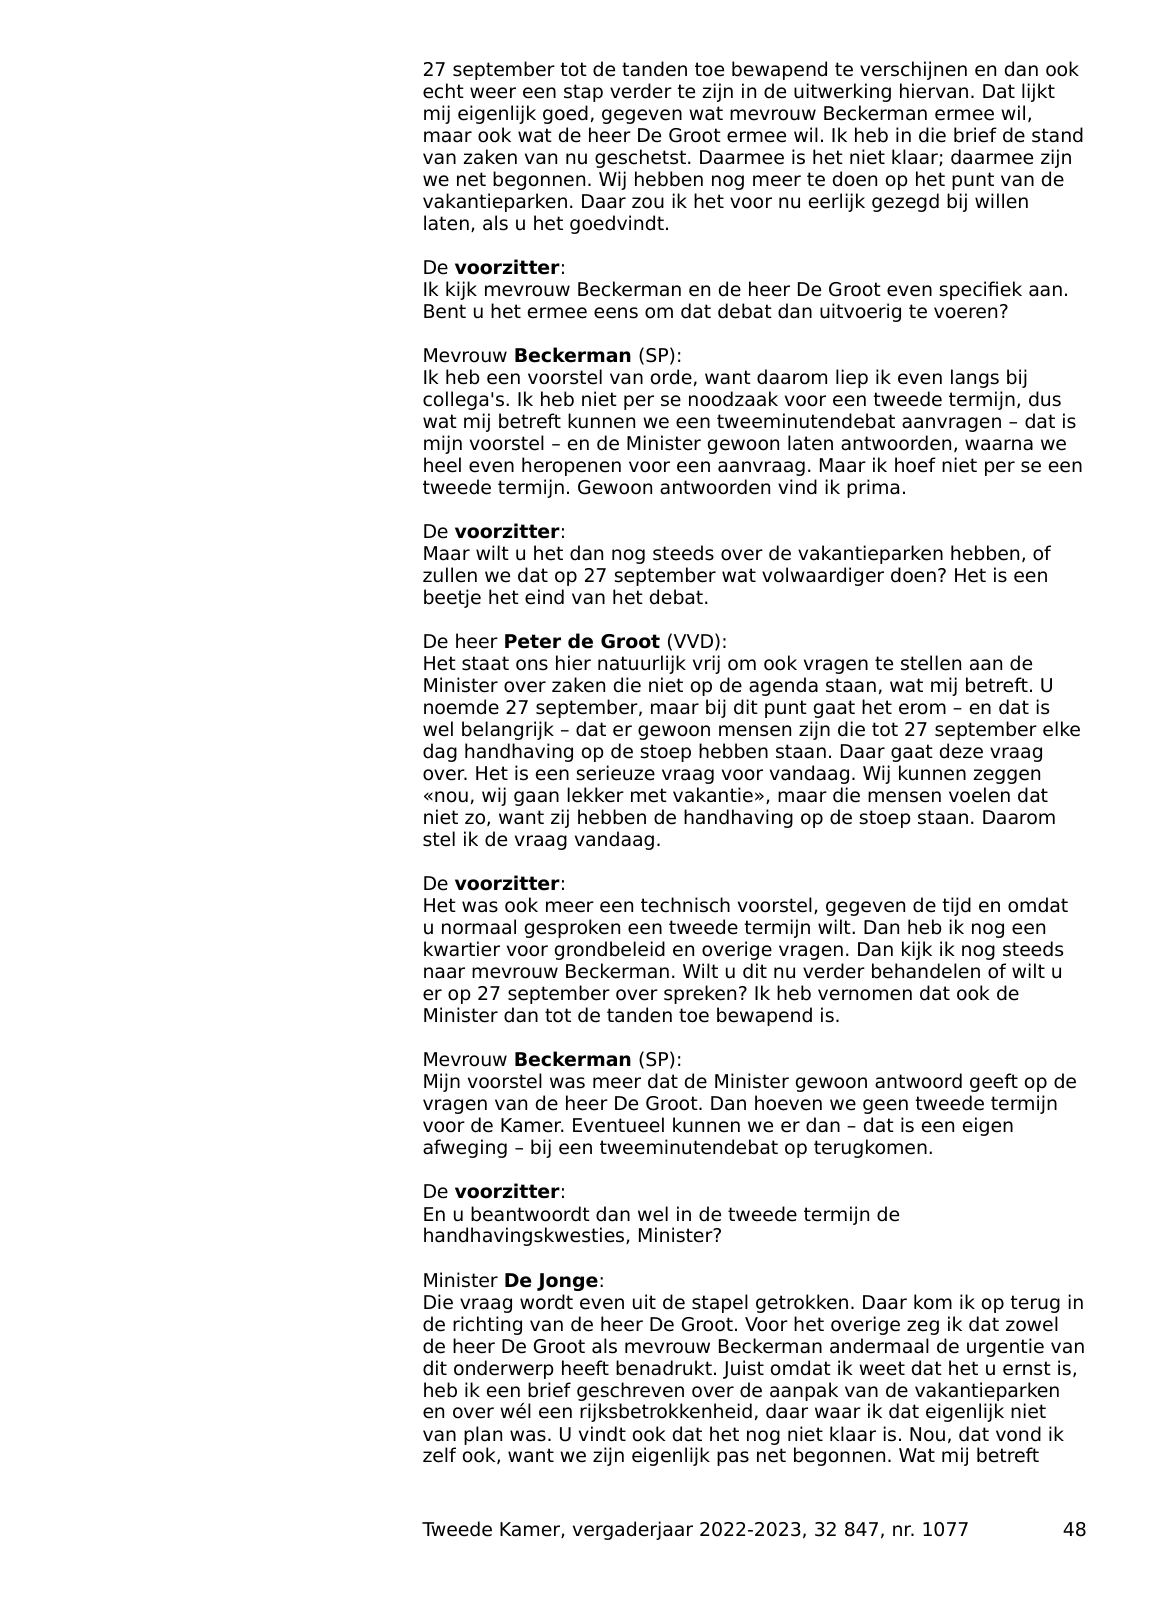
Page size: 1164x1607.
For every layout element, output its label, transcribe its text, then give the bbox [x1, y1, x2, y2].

text Mevrouw Beckerman (SP): [422, 1049, 1087, 1071]
text Ik kijk mevrouw Beckerman en de heer De Groot even specifiek aan. Bent u het ermee eens om dat debat dan uitvoerig te voeren? [422, 279, 1087, 323]
text 27 september tot de tanden toe bewapend te verschijnen en dan ook echt weer een stap verder te zijn in de uitwerking hiervan. Dat lijkt mij eigenlijk goed, gegeven wat mevrouw Beckerman ermee wil, maar ook wat de heer De Groot ermee wil. Ik heb in die brief de stand van zaken van nu geschetst. Daarmee is het niet klaar; daarmee zijn we net begonnen. Wij hebben nog meer te doen op het punt van de vakantieparken. Daar zou ik het voor nu eerlijk gezegd bij willen laten, als u het goedvindt. [422, 59, 1087, 235]
text De heer Peter de Groot (VVD): [422, 631, 1087, 653]
text De voorzitter: [422, 873, 1087, 895]
text Maar wilt u het dan nog steeds over de vakantieparken hebben, of zullen we dat op 27 september wat volwaardiger doen? Het is een beetje het eind van het debat. [422, 543, 1087, 609]
text Mijn voorstel was meer dat de Minister gewoon antwoord geeft op de vragen van de heer De Groot. Dan hoeven we geen tweede termijn voor de Kamer. Eventueel kunnen we er dan – dat is een eigen afweging – bij een tweeminutendebat op terugkomen. [422, 1071, 1087, 1159]
text En u beantwoordt dan wel in de tweede termijn de handhavingskwesties, Minister? [422, 1203, 1087, 1247]
text De voorzitter: [422, 257, 1087, 279]
text Ik heb een voorstel van orde, want daarom liep ik even langs bij collega's. Ik heb niet per se noodzaak voor een tweede termijn, dus wat mij betreft kunnen we een tweeminutendebat aanvragen – dat is mijn voorstel – en de Minister gewoon laten antwoorden, waarna we heel even heropenen voor een aanvraag. Maar ik hoef niet per se een tweede termijn. Gewoon antwoorden vind ik prima. [422, 367, 1087, 499]
text De voorzitter: [422, 1181, 1087, 1203]
text Mevrouw Beckerman (SP): [422, 345, 1087, 367]
text Het staat ons hier natuurlijk vrij om ook vragen te stellen aan de Minister over zaken die niet op de agenda staan, wat mij betreft. U noemde 27 september, maar bij dit punt gaat het erom – en dat is wel belangrijk – dat er gewoon mensen zijn die tot 27 september elke dag handhaving op de stoep hebben staan. Daar gaat deze vraag over. Het is een serieuze vraag voor vandaag. Wij kunnen zeggen «nou, wij gaan lekker met vakantie», maar die mensen voelen dat niet zo, want zij hebben de handhaving op de stoep staan. Daarom stel ik de vraag vandaag. [422, 653, 1087, 851]
text Minister De Jonge: [422, 1269, 1087, 1292]
text De voorzitter: [422, 521, 1087, 543]
text Die vraag wordt even uit de stapel getrokken. Daar kom ik op terug in de richting van de heer De Groot. Voor het overige zeg ik dat zowel de heer De Groot als mevrouw Beckerman andermaal de urgentie van dit onderwerp heeft benadrukt. Juist omdat ik weet dat het u ernst is, heb ik een brief geschreven over de aanpak van de vakantieparken en over wél een rijksbetrokkenheid, daar waar ik dat eigenlijk niet van plan was. U vindt ook dat het nog niet klaar is. Nou, dat vond ik zelf ook, want we zijn eigenlijk pas net begonnen. Wat mij betreft [422, 1292, 1087, 1467]
text Het was ook meer een technisch voorstel, gegeven de tijd en omdat u normaal gesproken een tweede termijn wilt. Dan heb ik nog een kwartier voor grondbeleid en overige vragen. Dan kijk ik nog steeds naar mevrouw Beckerman. Wilt u dit nu verder behandelen of wilt u er op 27 september over spreken? Ik heb vernomen dat ook de Minister dan tot de tanden toe bewapend is. [422, 895, 1087, 1027]
